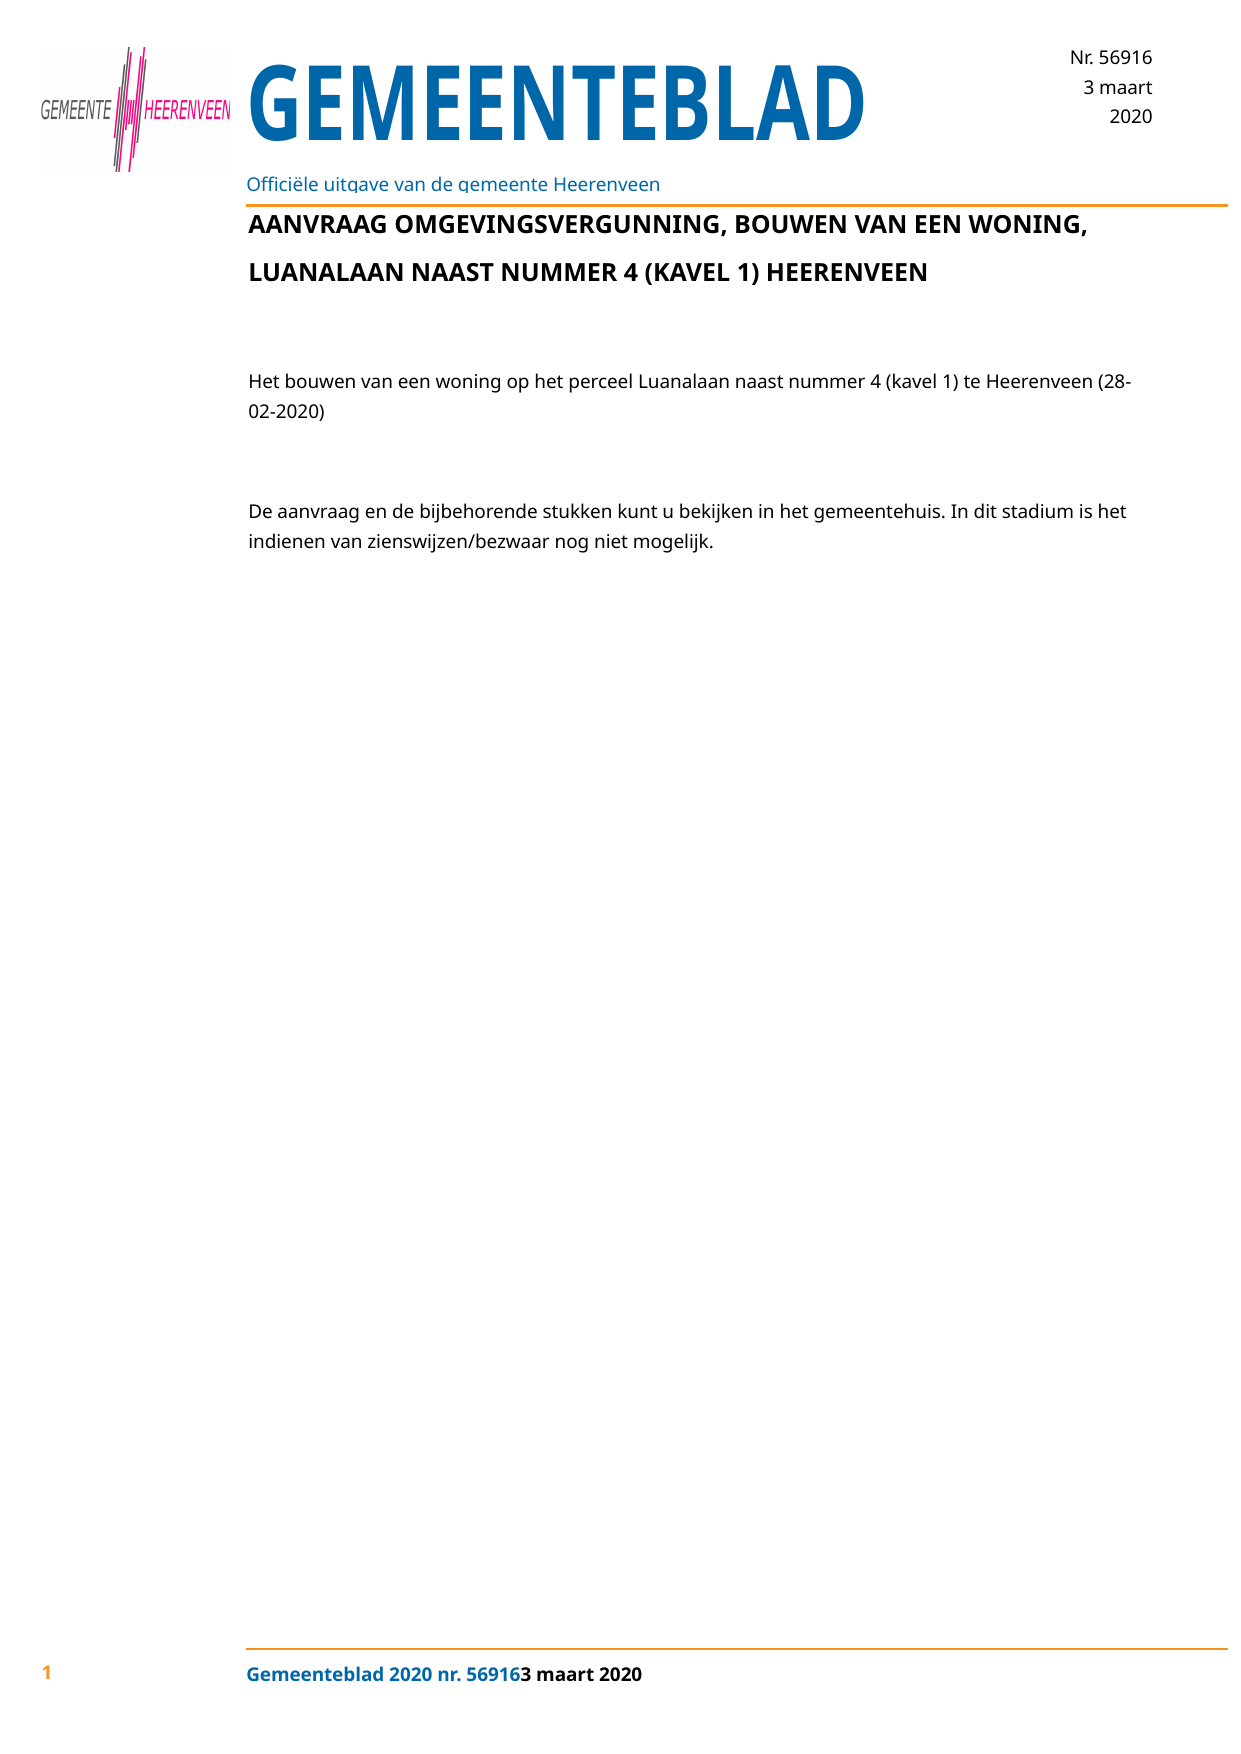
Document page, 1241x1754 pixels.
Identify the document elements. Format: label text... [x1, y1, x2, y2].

text AANVRAAG OMGEVINGSVERGUNNING, BOUWEN VAN EEN WONING, LUANALAAN NAAST NUMMER 4 (KAVEL 1) HEERENVEEN [248, 207, 1152, 288]
picture [41, 47, 231, 172]
text Het bouwen van een woning op het perceel Luanalaan naast nummer 4 (kavel 1) te Heerenveen (28-02-2020) [248, 368, 1152, 424]
text De aanvraag en de bijbehorende stukken kunt u bekijken in het gemeentehuis. In dit stadium is het indienen van zienswijzen/bezwaar nog niet mogelijk. [248, 499, 1152, 554]
